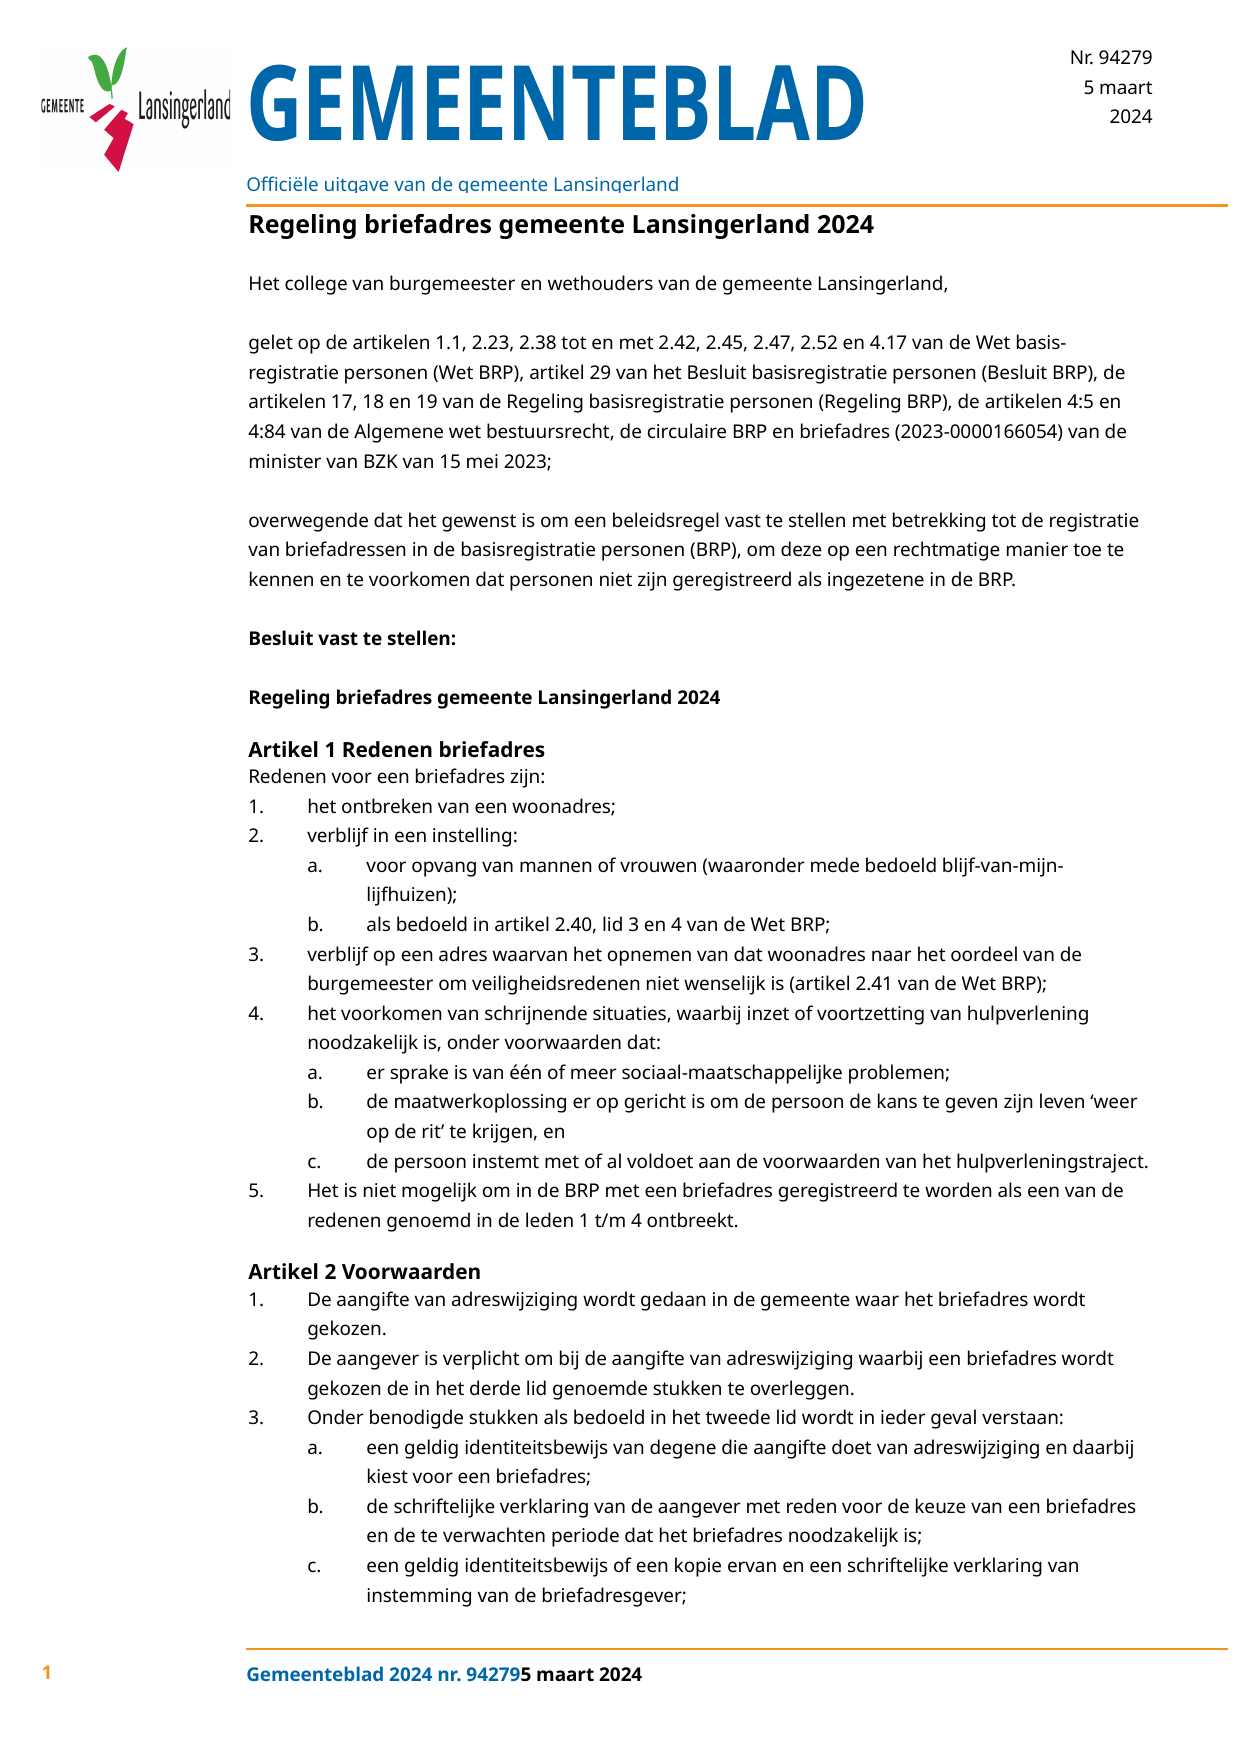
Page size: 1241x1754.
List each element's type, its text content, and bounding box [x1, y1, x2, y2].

text overwegende dat het gewenst is om een beleidsregel vast te stellen met betrekking tot de registratie van briefadressen in de basisregistratie personen (BRP), om deze op een rechtmatige manier toe te kennen en te voorkomen dat personen niet zijn geregistreerd als ingezetene in de BRP. [248, 507, 1152, 592]
list de persoon instemt met of al voldoet aan de voorwaarden van het hulpverleningstraject. [307, 1148, 1152, 1174]
list de maatwerkoplossing er op gericht is om de persoon de kans te geven zijn leven ‘weer op de rit’ te krijgen, en [307, 1089, 1152, 1144]
list het voorkomen van schrijnende situaties, waarbij inzet of voortzetting van hulpverlening noodzakelijk is, onder voorwaarden dat: [248, 1000, 1152, 1055]
list Onder benodigde stukken als bedoeld in het tweede lid wordt in ieder geval verstaan: [248, 1404, 1152, 1430]
list het ontbreken van een woonadres; [248, 793, 1152, 819]
text Regeling briefadres gemeente Lansingerland 2024 [248, 684, 1152, 710]
list De aangever is verplicht om bij de aangifte van adreswijziging waarbij een briefadres wordt gekozen de in het derde lid genoemde stukken te overleggen. [248, 1345, 1152, 1400]
text Het college van burgemeester en wethouders van de gemeente Lansingerland, [248, 270, 1152, 296]
list verblijf in een instelling: [248, 822, 1152, 848]
list de schriftelijke verklaring van de aangever met reden voor de keuze van een briefadres en de te verwachten periode dat het briefadres noodzakelijk is; [307, 1493, 1152, 1548]
list voor opvang van mannen of vrouwen (waaronder mede bedoeld blijf-van-mijn-lijfhuizen); [307, 852, 1152, 907]
list een geldig identiteitsbewijs van degene die aangifte doet van adreswijziging en daarbij kiest voor een briefadres; [307, 1434, 1152, 1489]
list verblijf op een adres waarvan het opnemen van dat woonadres naar het oordeel van de burgemeester om veiligheidsredenen niet wenselijk is (artikel 2.41 van de Wet BRP); [248, 941, 1152, 996]
list er sprake is van één of meer sociaal-maatschappelijke problemen; [307, 1059, 1152, 1085]
picture [41, 47, 231, 172]
text Regeling briefadres gemeente Lansingerland 2024 [248, 207, 1152, 241]
text Artikel 1 Redenen briefadres [248, 735, 1152, 763]
list Het is niet mogelijk om in de BRP met een briefadres geregistreerd te worden als een van de redenen genoemd in de leden 1 t/m 4 ontbreekt. [248, 1177, 1152, 1233]
text Artikel 2 Voorwaarden [248, 1257, 1152, 1286]
text Redenen voor een briefadres zijn: [248, 763, 1152, 789]
list een geldig identiteitsbewijs of een kopie ervan en een schriftelijke verklaring van instemming van de briefadresgever; [307, 1552, 1152, 1607]
text Besluit vast te stellen: [248, 625, 1152, 651]
text gelet op de artikelen 1.1, 2.23, 2.38 tot en met 2.42, 2.45, 2.47, 2.52 en 4.17 van de Wet basis-registratie personen (Wet BRP), artikel 29 van het Besluit basisregistratie personen (Besluit BRP), de artikelen 17, 18 en 19 van de Regeling basisregistratie personen (Regeling BRP), de artikelen 4:5 en 4:84 van de Algemene wet bestuursrecht, de circulaire BRP en briefadres (2023-0000166054) van de minister van BZK van 15 mei 2023; [248, 329, 1152, 473]
list als bedoeld in artikel 2.40, lid 3 en 4 van de Wet BRP; [307, 911, 1152, 937]
list De aangifte van adreswijziging wordt gedaan in de gemeente waar het briefadres wordt gekozen. [248, 1286, 1152, 1341]
